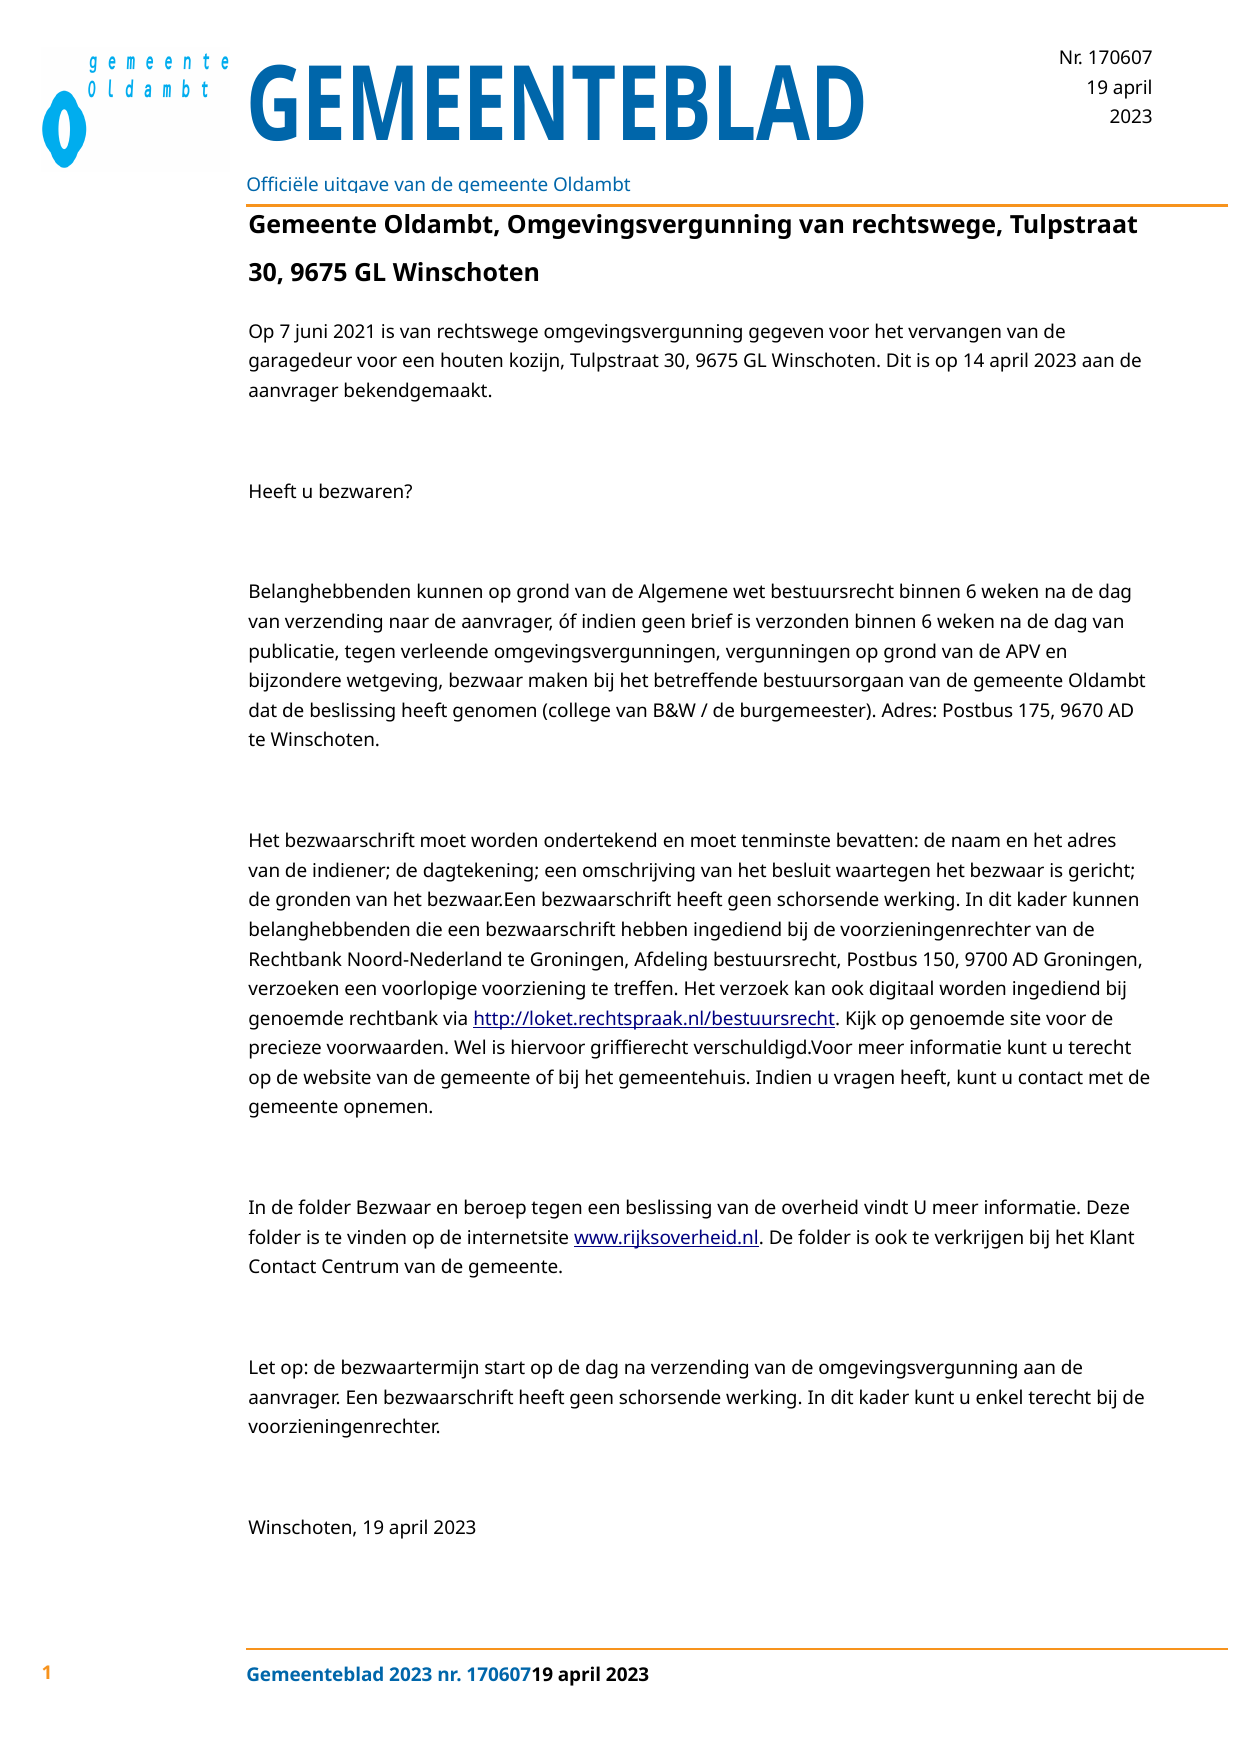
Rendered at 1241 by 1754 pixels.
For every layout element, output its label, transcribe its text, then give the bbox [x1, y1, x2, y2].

picture [41, 47, 231, 172]
text Gemeente Oldambt, Omgevingsvergunning van rechtswege, Tulpstraat 30, 9675 GL Winschoten [248, 207, 1152, 288]
text In de folder Bezwaar en beroep tegen een beslissing van de overheid vindt U meer informatie. Deze folder is te vinden op de internetsite www.rijksoverheid.nl. De folder is ook te verkrijgen bij het Klant Contact Centrum van de gemeente. [248, 1194, 1152, 1279]
text Winschoten, 19 april 2023 [248, 1514, 1152, 1540]
text Belanghebbenden kunnen op grond van de Algemene wet bestuursrecht binnen 6 weken na de dag van verzending naar de aanvrager, óf indien geen brief is verzonden binnen 6 weken na de dag van publicatie, tegen verleende omgevingsvergunningen, vergunningen op grond van de APV en bijzondere wetgeving, bezwaar maken bij het betreffende bestuursorgaan van de gemeente Oldambt dat de beslissing heeft genomen (college van B&W / de burgemeester). Adres: Postbus 175, 9670 AD te Winschoten. [248, 579, 1152, 752]
text Het bezwaarschrift moet worden ondertekend en moet tenminste bevatten: de naam en het adres van de indiener; de dagtekening; een omschrijving van het besluit waartegen het bezwaar is gericht; de gronden van het bezwaar.Een bezwaarschrift heeft geen schorsende werking. In dit kader kunnen belanghebbenden die een bezwaarschrift hebben ingediend bij de voorzieningenrechter van de Rechtbank Noord-Nederland te Groningen, Afdeling bestuursrecht, Postbus 150, 9700 AD Groningen, verzoeken een voorlopige voorziening te treffen. Het verzoek kan ook digitaal worden ingediend bij genoemde rechtbank via http://loket.rechtspraak.nl/bestuursrecht. Kijk op genoemde site voor de precieze voorwaarden. Wel is hiervoor griffierecht verschuldigd.Voor meer informatie kunt u terecht op de website van de gemeente of bij het gemeentehuis. Indien u vragen heeft, kunt u contact met de gemeente opnemen. [248, 827, 1152, 1119]
text Op 7 juni 2021 is van rechtswege omgevingsvergunning gegeven voor het vervangen van de garagedeur voor een houten kozijn, Tulpstraat 30, 9675 GL Winschoten. Dit is op 14 april 2023 aan de aanvrager bekendgemaakt. [248, 318, 1152, 403]
text Let op: de bezwaartermijn start op de dag na verzending van de omgevingsvergunning aan de aanvrager. Een bezwaarschrift heeft geen schorsende werking. In dit kader kunt u enkel terecht bij de voorzieningenrechter. [248, 1354, 1152, 1439]
text Heeft u bezwaren? [248, 478, 1152, 504]
